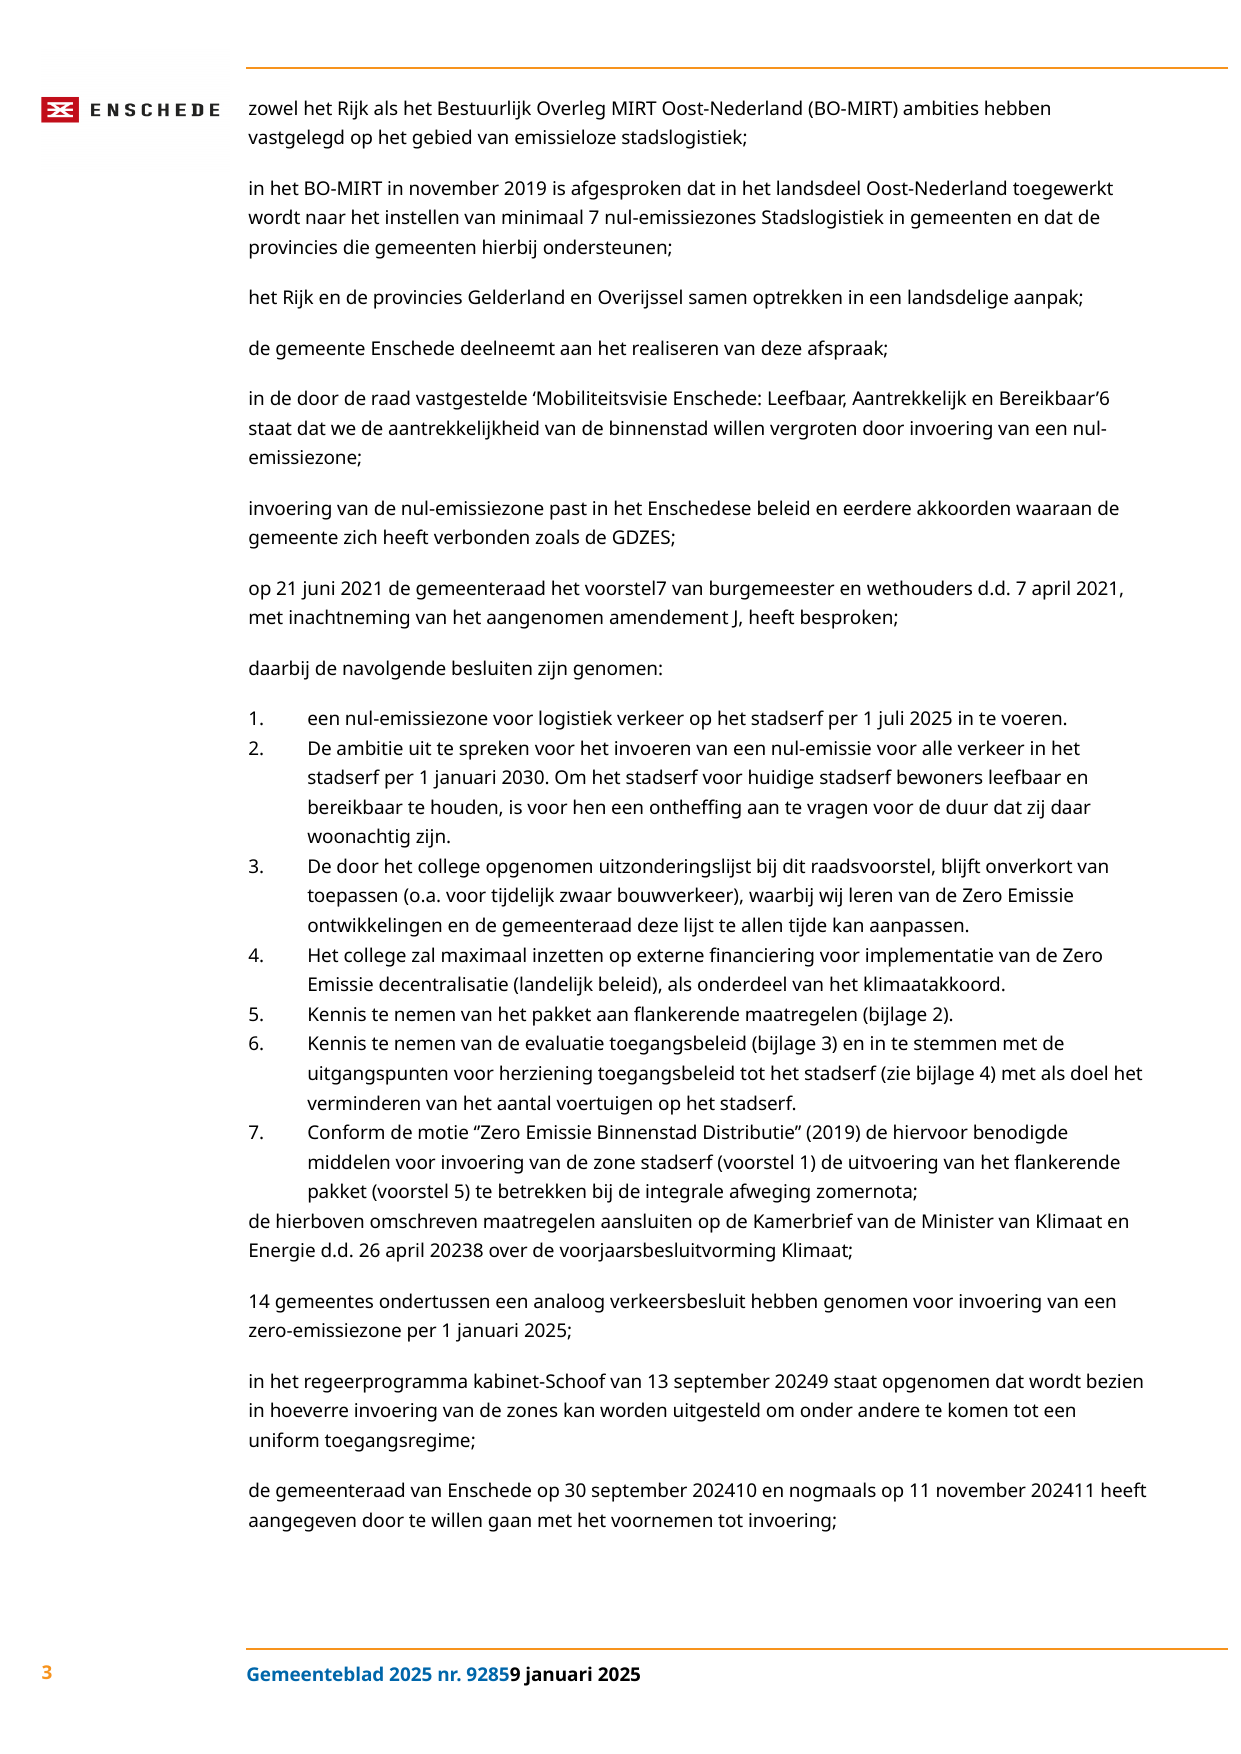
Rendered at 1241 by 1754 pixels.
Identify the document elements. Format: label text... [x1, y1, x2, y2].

picture [41, 47, 231, 172]
list Conform de motie ‘’Zero Emissie Binnenstad Distributie’’ (2019) de hiervoor benodigde middelen voor invoering van de zone stadserf (voorstel 1) de uitvoering van het flankerende pakket (voorstel 5) te betrekken bij de integrale afweging zomernota; [248, 1119, 1152, 1204]
list Kennis te nemen van de evaluatie toegangsbeleid (bijlage 3) en in te stemmen met de uitgangspunten voor herziening toegangsbeleid tot het stadserf (zie bijlage 4) met als doel het verminderen van het aantal voertuigen op het stadserf. [248, 1031, 1152, 1116]
list een nul-emissiezone voor logistiek verkeer op het stadserf per 1 juli 2025 in te voeren. [248, 705, 1152, 731]
text zowel het Rijk als het Bestuurlijk Overleg MIRT Oost-Nederland (BO-MIRT) ambities hebben vastgelegd op het gebied van emissieloze stadslogistiek; [248, 95, 1152, 150]
text in de door de raad vastgestelde ‘Mobiliteitsvisie Enschede: Leefbaar, Aantrekkelijk en Bereikbaar’6 staat dat we de aantrekkelijkheid van de binnenstad willen vergroten door invoering van een nul-emissiezone; [248, 385, 1152, 470]
list Kennis te nemen van het pakket aan flankerende maatregelen (bijlage 2). [248, 1001, 1152, 1027]
text op 21 juni 2021 de gemeenteraad het voorstel7 van burgemeester en wethouders d.d. 7 april 2021, met inachtneming van het aangenomen amendement J, heeft besproken; [248, 575, 1152, 630]
text invoering van de nul-emissiezone past in het Enschedese beleid en eerdere akkoorden waaraan de gemeente zich heeft verbonden zoals de GDZES; [248, 495, 1152, 550]
text de gemeenteraad van Enschede op 30 september 202410 en nogmaals op 11 november 202411 heeft aangegeven door te willen gaan met het voornemen tot invoering; [248, 1478, 1152, 1533]
list De ambitie uit te spreken voor het invoeren van een nul-emissie voor alle verkeer in het stadserf per 1 januari 2030. Om het stadserf voor huidige stadserf bewoners leefbaar en bereikbaar te houden, is voor hen een ontheffing aan te vragen voor de duur dat zij daar woonachtig zijn. [248, 735, 1152, 849]
text in het regeerprogramma kabinet-Schoof van 13 september 20249 staat opgenomen dat wordt bezien in hoeverre invoering van de zones kan worden uitgesteld om onder andere te komen tot een uniform toegangsregime; [248, 1368, 1152, 1453]
text de hierboven omschreven maatregelen aansluiten op de Kamerbrief van de Minister van Klimaat en Energie d.d. 26 april 20238 over de voorjaarsbesluitvorming Klimaat; [248, 1208, 1152, 1263]
list De door het college opgenomen uitzonderingslijst bij dit raadsvoorstel, blijft onverkort van toepassen (o.a. voor tijdelijk zwaar bouwverkeer), waarbij wij leren van de Zero Emissie ontwikkelingen en de gemeenteraad deze lijst te allen tijde kan aanpassen. [248, 853, 1152, 938]
list Het college zal maximaal inzetten op externe financiering voor implementatie van de Zero Emissie decentralisatie (landelijk beleid), als onderdeel van het klimaatakkoord. [248, 942, 1152, 997]
text in het BO-MIRT in november 2019 is afgesproken dat in het landsdeel Oost-Nederland toegewerkt wordt naar het instellen van minimaal 7 nul-emissiezones Stadslogistiek in gemeenten en dat de provincies die gemeenten hierbij ondersteunen; [248, 175, 1152, 260]
text daarbij de navolgende besluiten zijn genomen: [248, 655, 1152, 681]
text 14 gemeentes ondertussen een analoog verkeersbesluit hebben genomen voor invoering van een zero-emissiezone per 1 januari 2025; [248, 1288, 1152, 1343]
text het Rijk en de provincies Gelderland en Overijssel samen optrekken in een landsdelige aanpak; [248, 284, 1152, 310]
text de gemeente Enschede deelneemt aan het realiseren van deze afspraak; [248, 335, 1152, 361]
